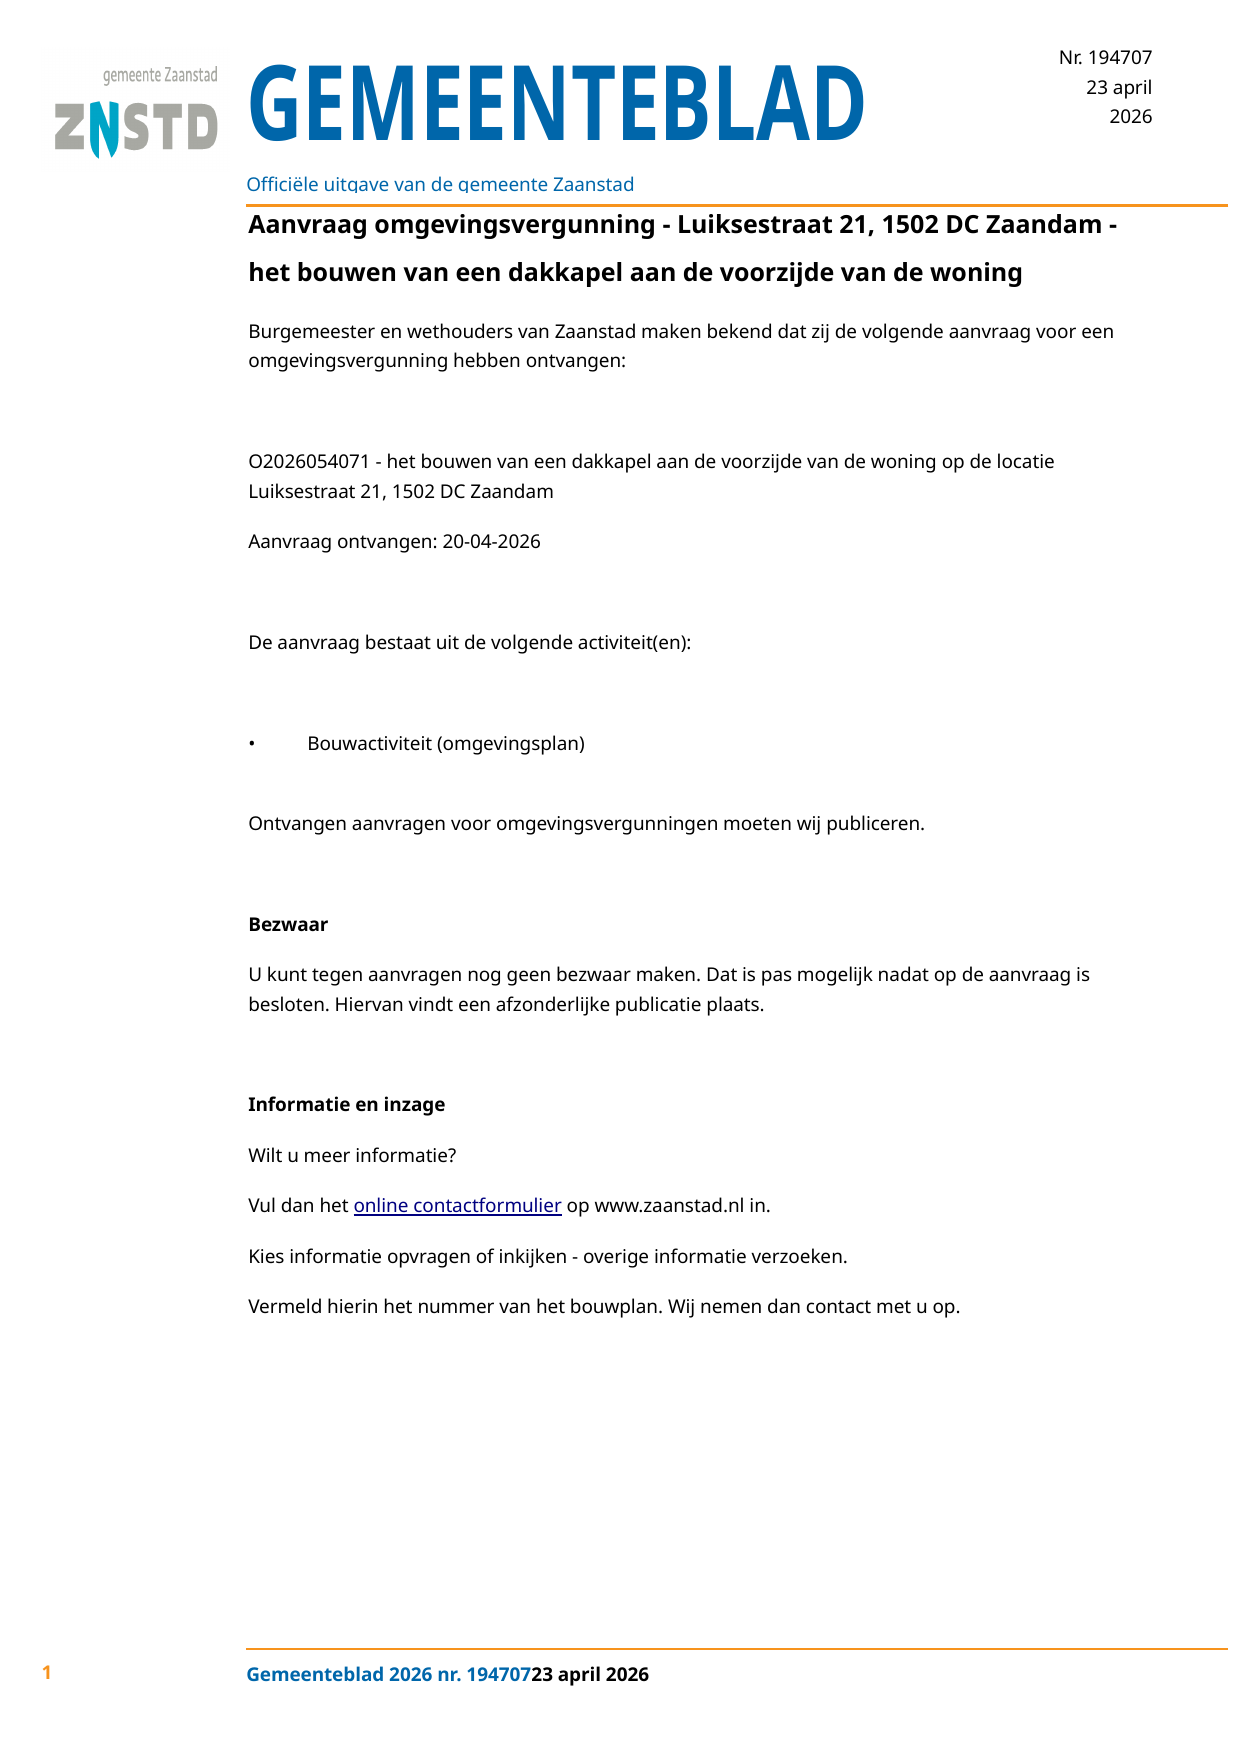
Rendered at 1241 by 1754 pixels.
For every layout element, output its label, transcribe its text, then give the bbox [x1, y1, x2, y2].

text O2026054071 - het bouwen van een dakkapel aan de voorzijde van de woning op de locatie Luiksestraat 21, 1502 DC Zaandam [248, 448, 1152, 504]
text Vermeld hierin het nummer van het bouwplan. Wij nemen dan contact met u op. [248, 1293, 1152, 1319]
picture [41, 47, 231, 172]
text Ontvangen aanvragen voor omgevingsvergunningen moeten wij publiceren. [248, 810, 1152, 836]
text Vul dan het online contactformulier op www.zaanstad.nl in. [248, 1192, 1152, 1218]
text Wilt u meer informatie? [248, 1142, 1152, 1168]
text Burgemeester en wethouders van Zaanstad maken bekend dat zij de volgende aanvraag voor een omgevingsvergunning hebben ontvangen: [248, 318, 1152, 373]
text Kies informatie opvragen of inkijken - overige informatie verzoeken. [248, 1243, 1152, 1269]
text Informatie en inzage [248, 1092, 1152, 1117]
text Aanvraag ontvangen: 20-04-2026 [248, 528, 1152, 554]
list Bouwactiviteit (omgevingsplan) [248, 730, 1152, 756]
text Bezwaar [248, 911, 1152, 937]
text De aanvraag bestaat uit de volgende activiteit(en): [248, 629, 1152, 655]
text U kunt tegen aanvragen nog geen bezwaar maken. Dat is pas mogelijk nadat op de aanvraag is besloten. Hiervan vindt een afzonderlijke publicatie plaats. [248, 961, 1152, 1017]
text Aanvraag omgevingsvergunning - Luiksestraat 21, 1502 DC Zaandam - het bouwen van een dakkapel aan de voorzijde van de woning [248, 207, 1152, 288]
